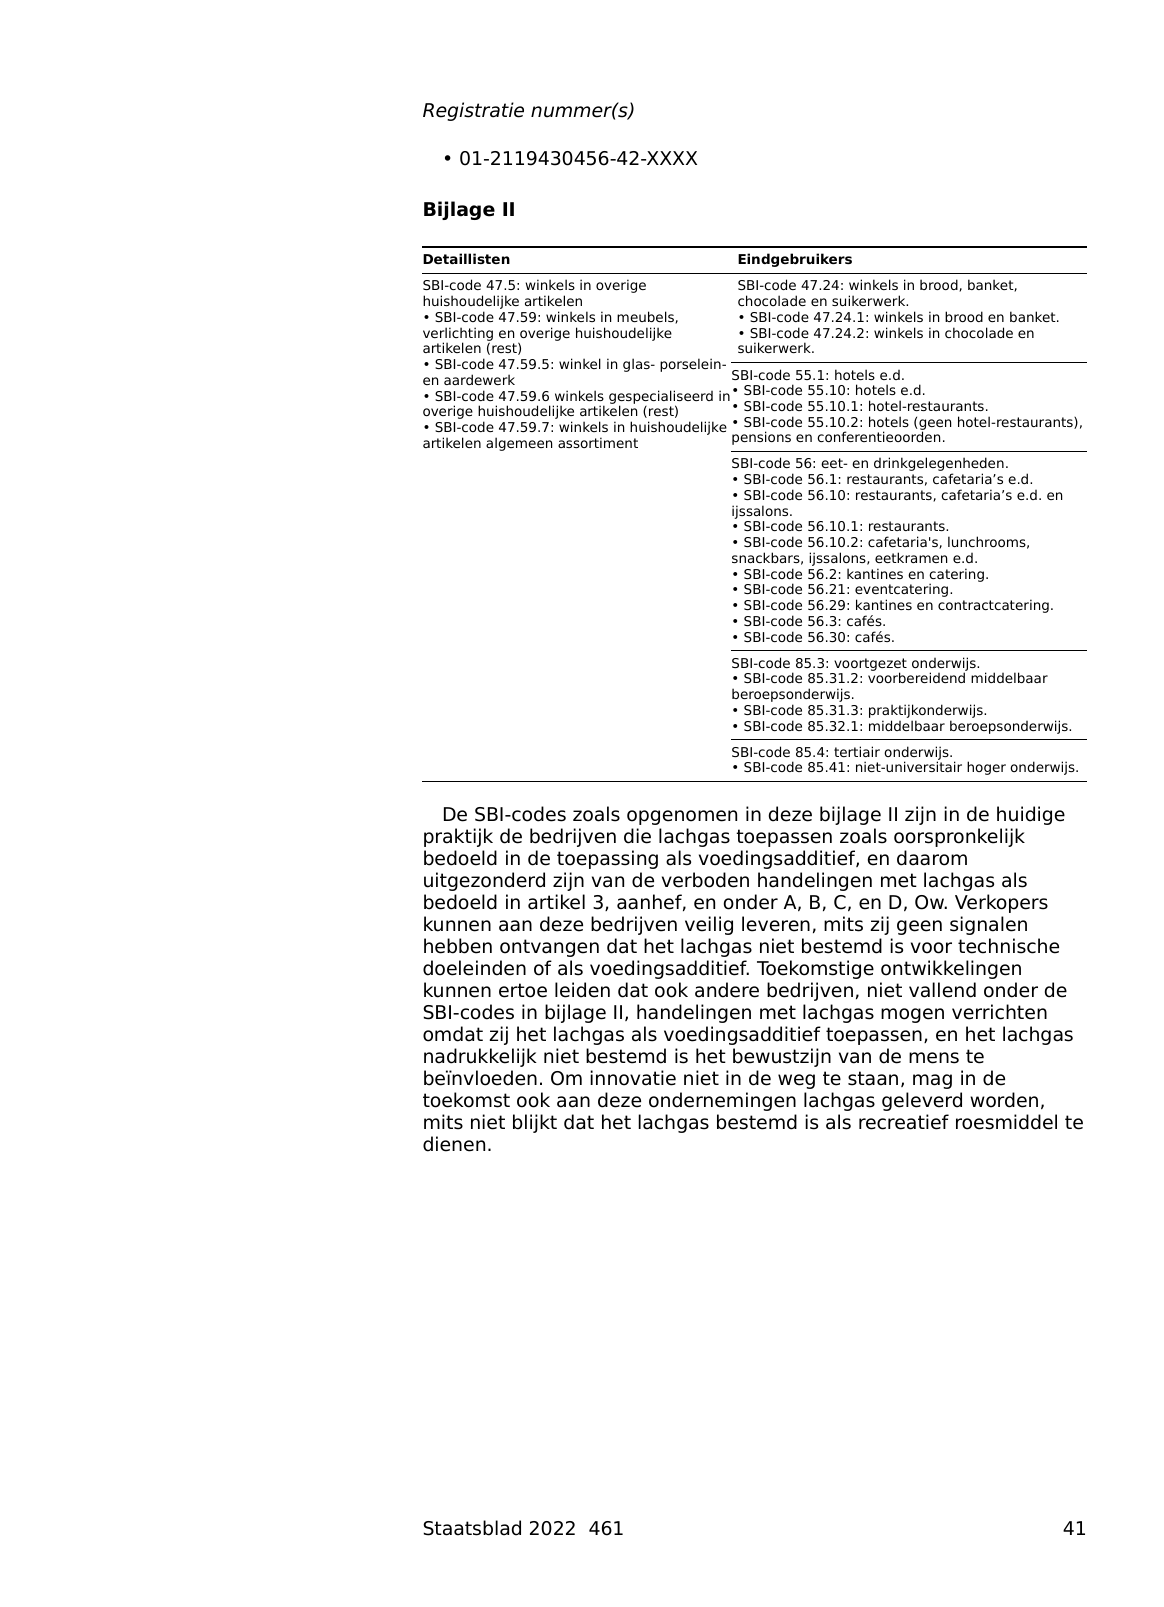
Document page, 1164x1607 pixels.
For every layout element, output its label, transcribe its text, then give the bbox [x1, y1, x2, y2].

table_header Detaillisten [422, 248, 731, 272]
subtitle Bijlage II [422, 199, 1087, 221]
table_cell SBI-code 85.3: voortgezet onderwijs. • SBI-code 85.31.2: voorbereidend middelbaar beroepsonderwijs. • SBI-code 85.31.3: praktijkonderwijs. • SBI-code 85.32.1: middelbaar beroepsonderwijs. [731, 651, 1087, 739]
table_cell SBI-code 56: eet- en drinkgelegenheden. • SBI-code 56.1: restaurants, cafetaria’s e.d. • SBI-code 56.10: restaurants, cafetaria’s e.d. en ijssalons. • SBI-code 56.10.1: restaurants. • SBI-code 56.10.2: cafetaria's, lunchrooms, snackbars, ijssalons, eetkramen e.d. • SBI-code 56.2: kantines en catering. • SBI-code 56.21: eventcatering. • SBI-code 56.29: kantines en contractcatering. • SBI-code 56.3: cafés. • SBI-code 56.30: cafés. [731, 452, 1087, 650]
table_cell SBI-code 85.4: tertiair onderwijs. • SBI-code 85.41: niet-universitair hoger onderwijs. [731, 740, 1087, 781]
table_cell SBI-code 47.24: winkels in brood, banket, chocolade en suikerwerk. • SBI-code 47.24.1: winkels in brood en banket. • SBI-code 47.24.2: winkels in chocolade en suikerwerk. [731, 274, 1087, 362]
table_header Eindgebruikers [731, 248, 1087, 272]
text • 01-2119430456-42-XXXX [422, 147, 1087, 169]
subtitle Registratie nummer(s) [422, 100, 1087, 122]
text De SBI-codes zoals opgenomen in deze bijlage II zijn in de huidige praktijk de bedrijven die lachgas toepassen zoals oorspronkelijk bedoeld in de toepassing als voedingsadditief, en daarom uitgezonderd zijn van de verboden handelingen met lachgas als bedoeld in artikel 3, aanhef, en onder A, B, C, en D, Ow. Verkopers kunnen aan deze bedrijven veilig leveren, mits zij geen signalen hebben ontvangen dat het lachgas niet bestemd is voor technische doeleinden of als voedingsadditief. Toekomstige ontwikkelingen kunnen ertoe leiden dat ook andere bedrijven, niet vallend onder de SBI-codes in bijlage II, handelingen met lachgas mogen verrichten omdat zij het lachgas als voedingsadditief toepassen, en het lachgas nadrukkelijk niet bestemd is het bewustzijn van de mens te beïnvloeden. Om innovatie niet in de weg te staan, mag in de toekomst ook aan deze ondernemingen lachgas geleverd worden, mits niet blijkt dat het lachgas bestemd is als recreatief roesmiddel te dienen. [422, 804, 1087, 1156]
table_cell SBI-code 47.5: winkels in overige huishoudelijke artikelen • SBI-code 47.59: winkels in meubels, verlichting en overige huishoudelijke artikelen (rest) • SBI-code 47.59.5: winkel in glas- porselein- en aardewerk • SBI-code 47.59.6 winkels gespecialiseerd in overige huishoudelijke artikelen (rest) • SBI-code 47.59.7: winkels in huishoudelijke artikelen algemeen assortiment [422, 274, 731, 781]
table_cell SBI-code 55.1: hotels e.d. • SBI-code 55.10: hotels e.d. • SBI-code 55.10.1: hotel-restaurants. • SBI-code 55.10.2: hotels (geen hotel-restaurants), pensions en conferentieoorden. [731, 363, 1087, 451]
